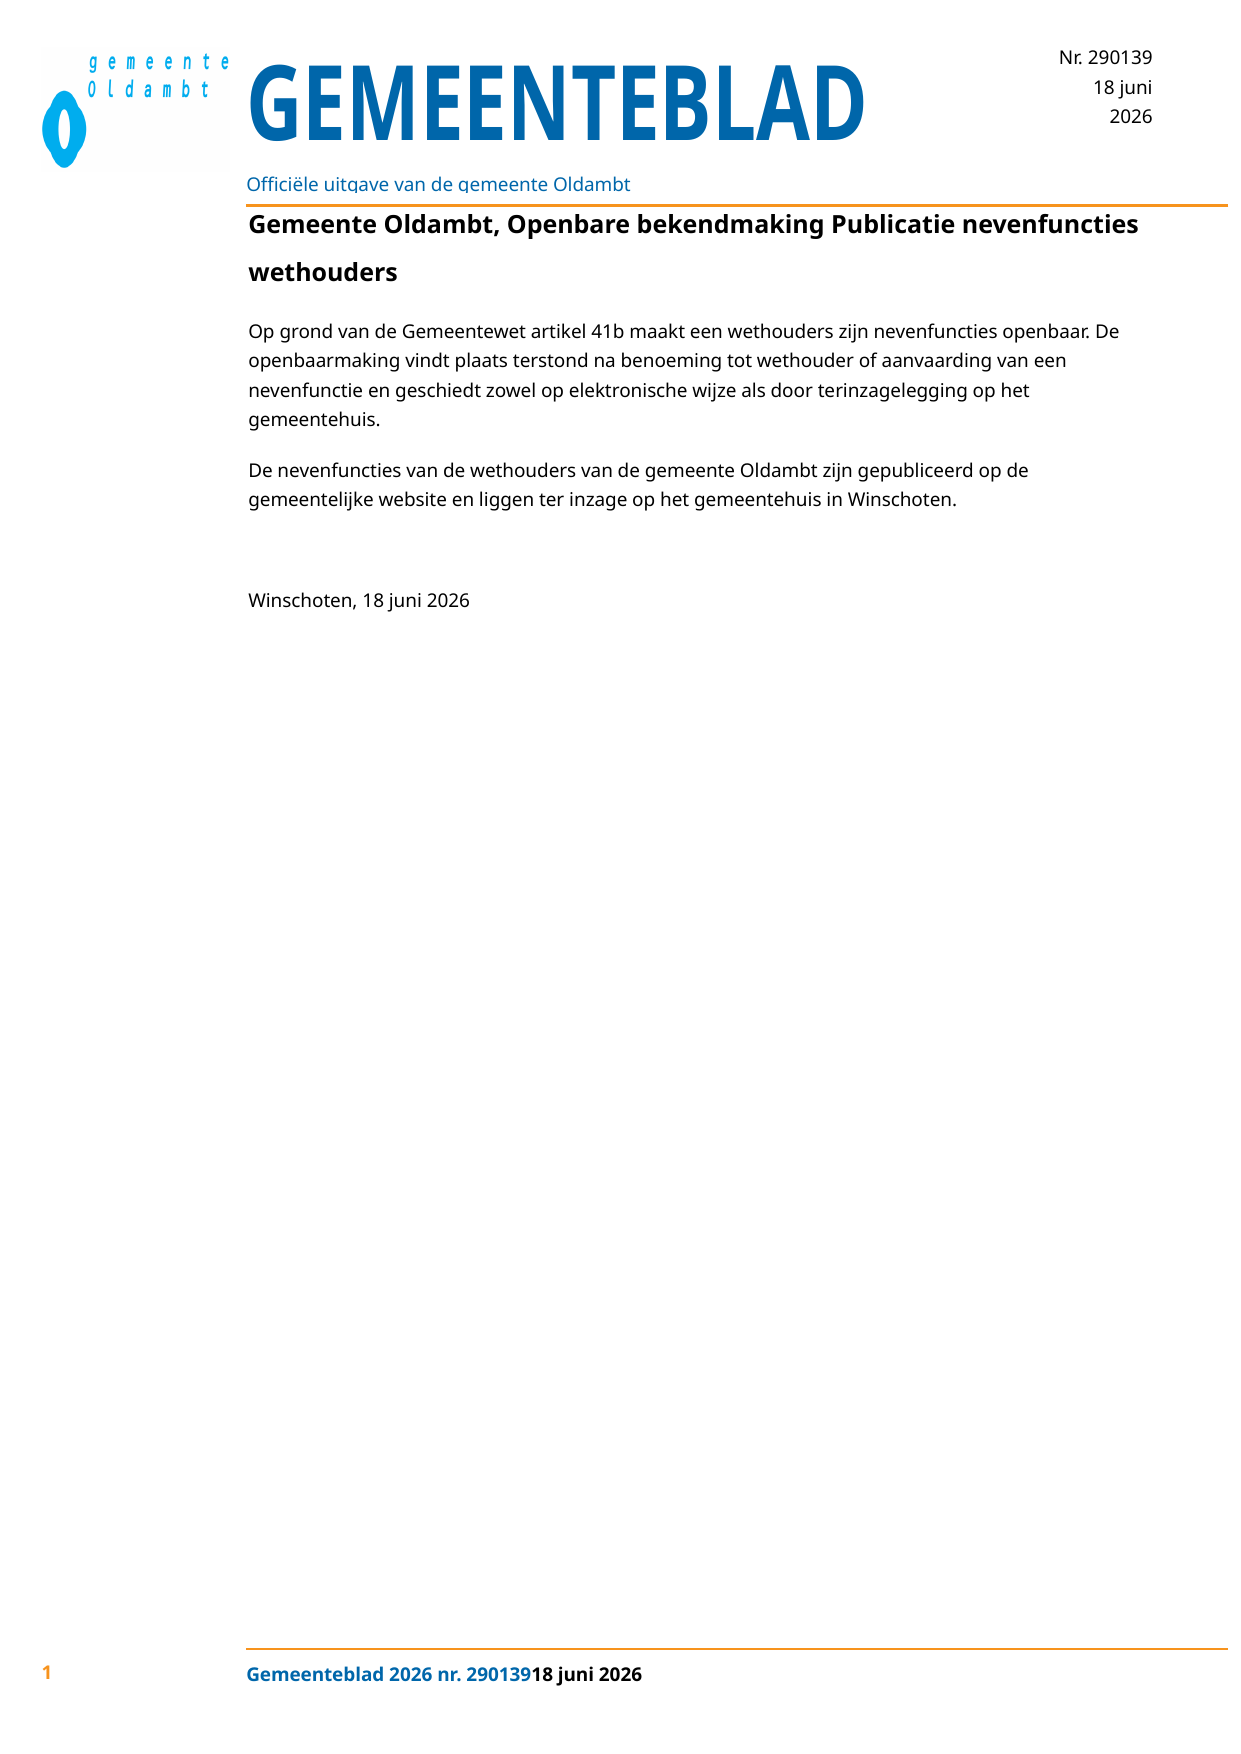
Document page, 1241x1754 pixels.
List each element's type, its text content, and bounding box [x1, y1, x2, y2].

picture [41, 47, 231, 172]
text Op grond van de Gemeentewet artikel 41b maakt een wethouders zijn nevenfuncties openbaar. De openbaarmaking vindt plaats terstond na benoeming tot wethouder of aanvaarding van een nevenfunctie en geschiedt zowel op elektronische wijze als door terinzagelegging op het gemeentehuis. [248, 318, 1152, 432]
text Winschoten, 18 juni 2026 [248, 587, 1152, 613]
text De nevenfuncties van de wethouders van de gemeente Oldambt zijn gepubliceerd op de gemeentelijke website en liggen ter inzage op het gemeentehuis in Winschoten. [248, 457, 1152, 512]
text Gemeente Oldambt, Openbare bekendmaking Publicatie nevenfuncties wethouders [248, 207, 1152, 288]
